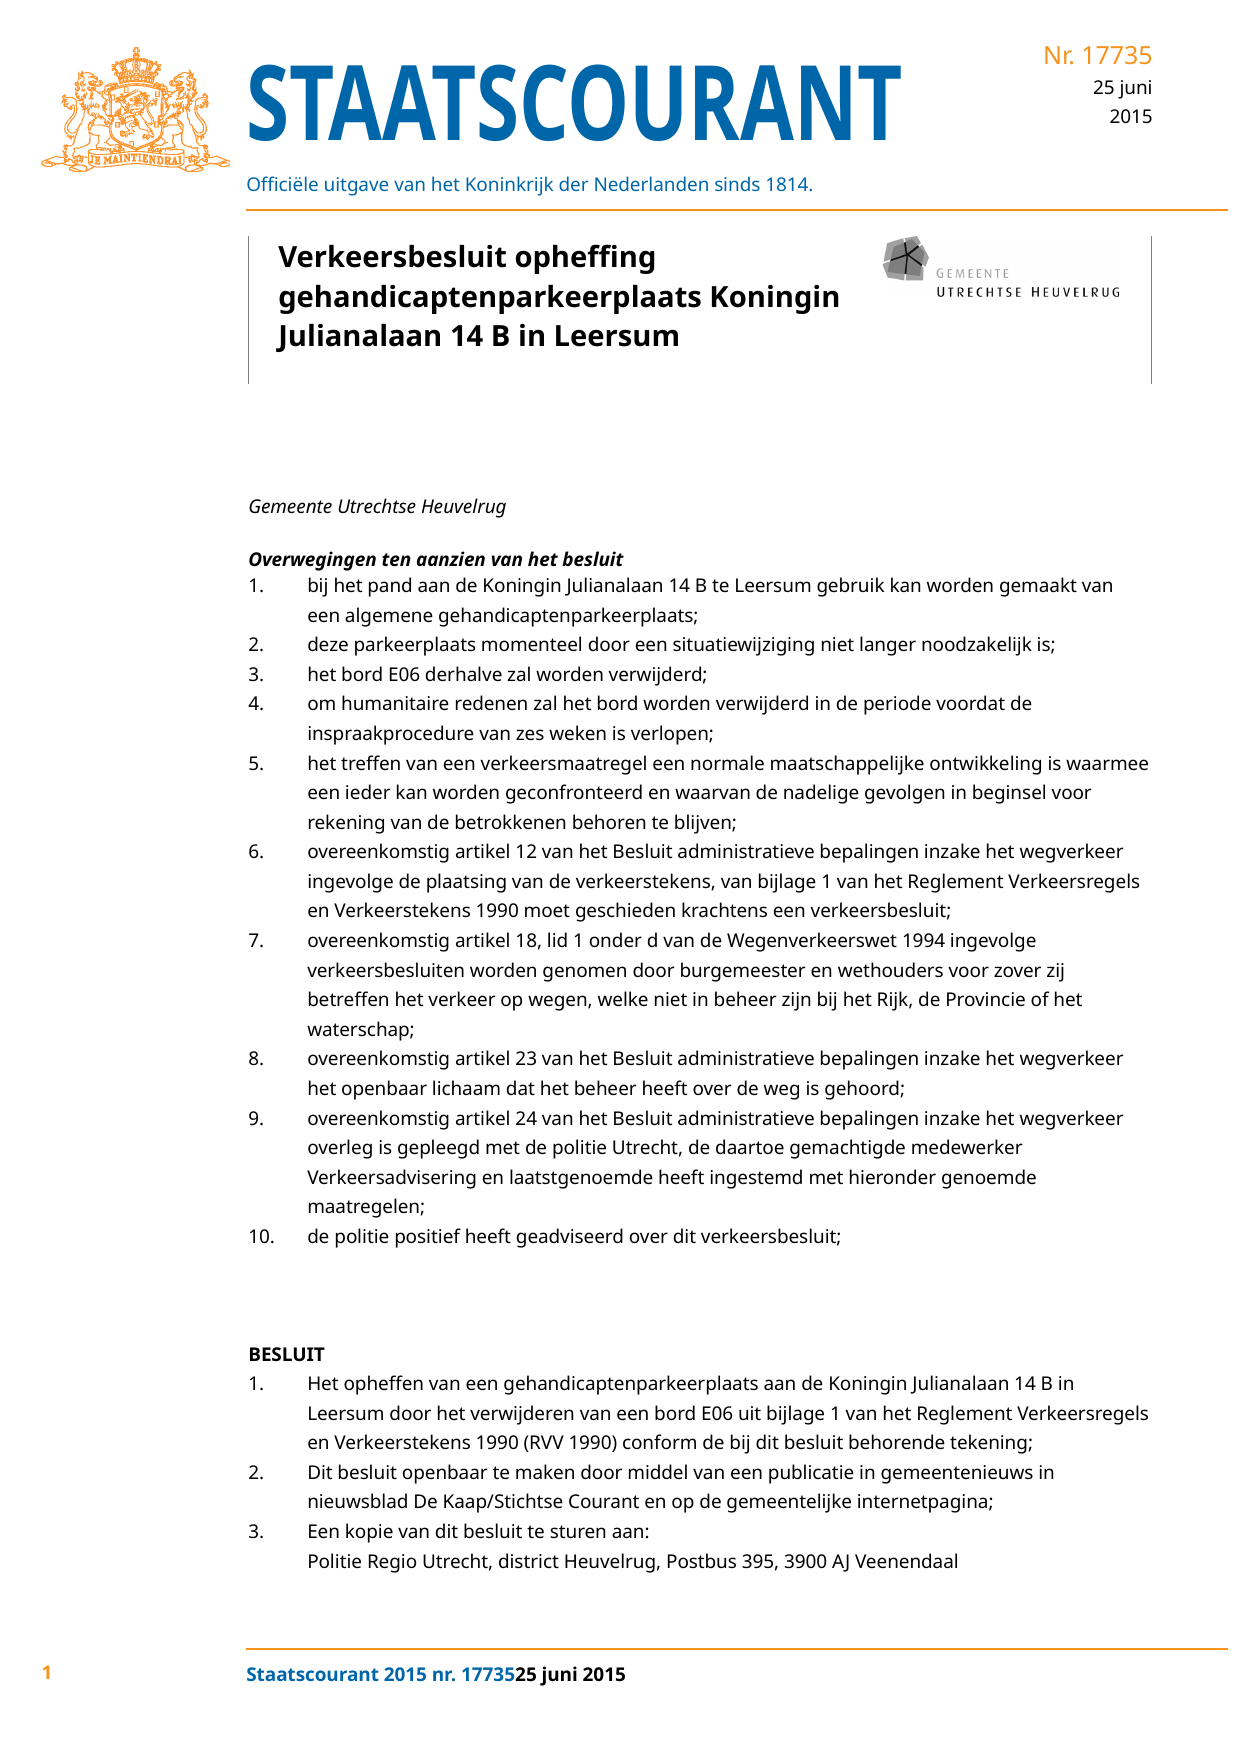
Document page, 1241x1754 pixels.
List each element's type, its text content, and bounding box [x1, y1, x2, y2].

list Politie Regio Utrecht, district Heuvelrug, Postbus 395, 3900 AJ Veenendaal [248, 1548, 1152, 1574]
text Overwegingen ten aanzien van het besluit [248, 547, 1152, 572]
list overeenkomstig artikel 12 van het Besluit administratieve bepalingen inzake het wegverkeer ingevolge de plaatsing van de verkeerstekens, van bijlage 1 van het Reglement Verkeersregels en Verkeerstekens 1990 moet geschieden krachtens een verkeersbesluit; [248, 838, 1152, 923]
list deze parkeerplaats momenteel door een situatiewijziging niet langer noodzakelijk is; [248, 631, 1152, 657]
list Het opheffen van een gehandicaptenparkeerplaats aan de Koningin Julianalaan 14 B in Leersum door het verwijderen van een bord E06 uit bijlage 1 van het Reglement Verkeersregels en Verkeerstekens 1990 (RVV 1990) conform de bij dit besluit behorende tekening; [248, 1370, 1152, 1455]
list om humanitaire redenen zal het bord worden verwijderd in de periode voordat de inspraakprocedure van zes weken is verlopen; [248, 691, 1152, 746]
table_header [850, 236, 1151, 384]
text Gemeente Utrechtse Heuvelrug [248, 494, 1152, 519]
list het bord E06 derhalve zal worden verwijderd; [248, 661, 1152, 687]
list het treffen van een verkeersmaatregel een normale maatschappelijke ontwikkeling is waarmee een ieder kan worden geconfronteerd en waarvan de nadelige gevolgen in beginsel voor rekening van de betrokkenen behoren te blijven; [248, 750, 1152, 835]
text BESLUIT [248, 1341, 1152, 1367]
list Een kopie van dit besluit te sturen aan: [248, 1518, 1152, 1544]
picture [41, 47, 231, 172]
list overeenkomstig artikel 24 van het Besluit administratieve bepalingen inzake het wegverkeer overleg is gepleegd met de politie Utrecht, de daartoe gemachtigde medewerker Verkeersadvisering en laatstgenoemde heeft ingestemd met hieronder genoemde maatregelen; [248, 1105, 1152, 1219]
list bij het pand aan de Koningin Julianalaan 14 B te Leersum gebruik kan worden gemaakt van een algemene gehandicaptenparkeerplaats; [248, 572, 1152, 628]
list de politie positief heeft geadviseerd over dit verkeersbesluit; [248, 1223, 1152, 1249]
list Dit besluit openbaar te maken door middel van een publicatie in gemeentenieuws in nieuwsblad De Kaap/Stichtse Courant en op de gemeentelijke internetpagina; [248, 1459, 1152, 1514]
table_header Verkeersbesluit opheffing gehandicaptenparkeerplaats Koningin Julianalaan 14 B in Leersum [249, 236, 850, 384]
list overeenkomstig artikel 18, lid 1 onder d van de Wegenverkeerswet 1994 ingevolge verkeersbesluiten worden genomen door burgemeester en wethouders voor zover zij betreffen het verkeer op wegen, welke niet in beheer zijn bij het Rijk, de Provincie of het waterschap; [248, 927, 1152, 1042]
picture [882, 236, 1119, 297]
list overeenkomstig artikel 23 van het Besluit administratieve bepalingen inzake het wegverkeer het openbaar lichaam dat het beheer heeft over de weg is gehoord; [248, 1046, 1152, 1101]
